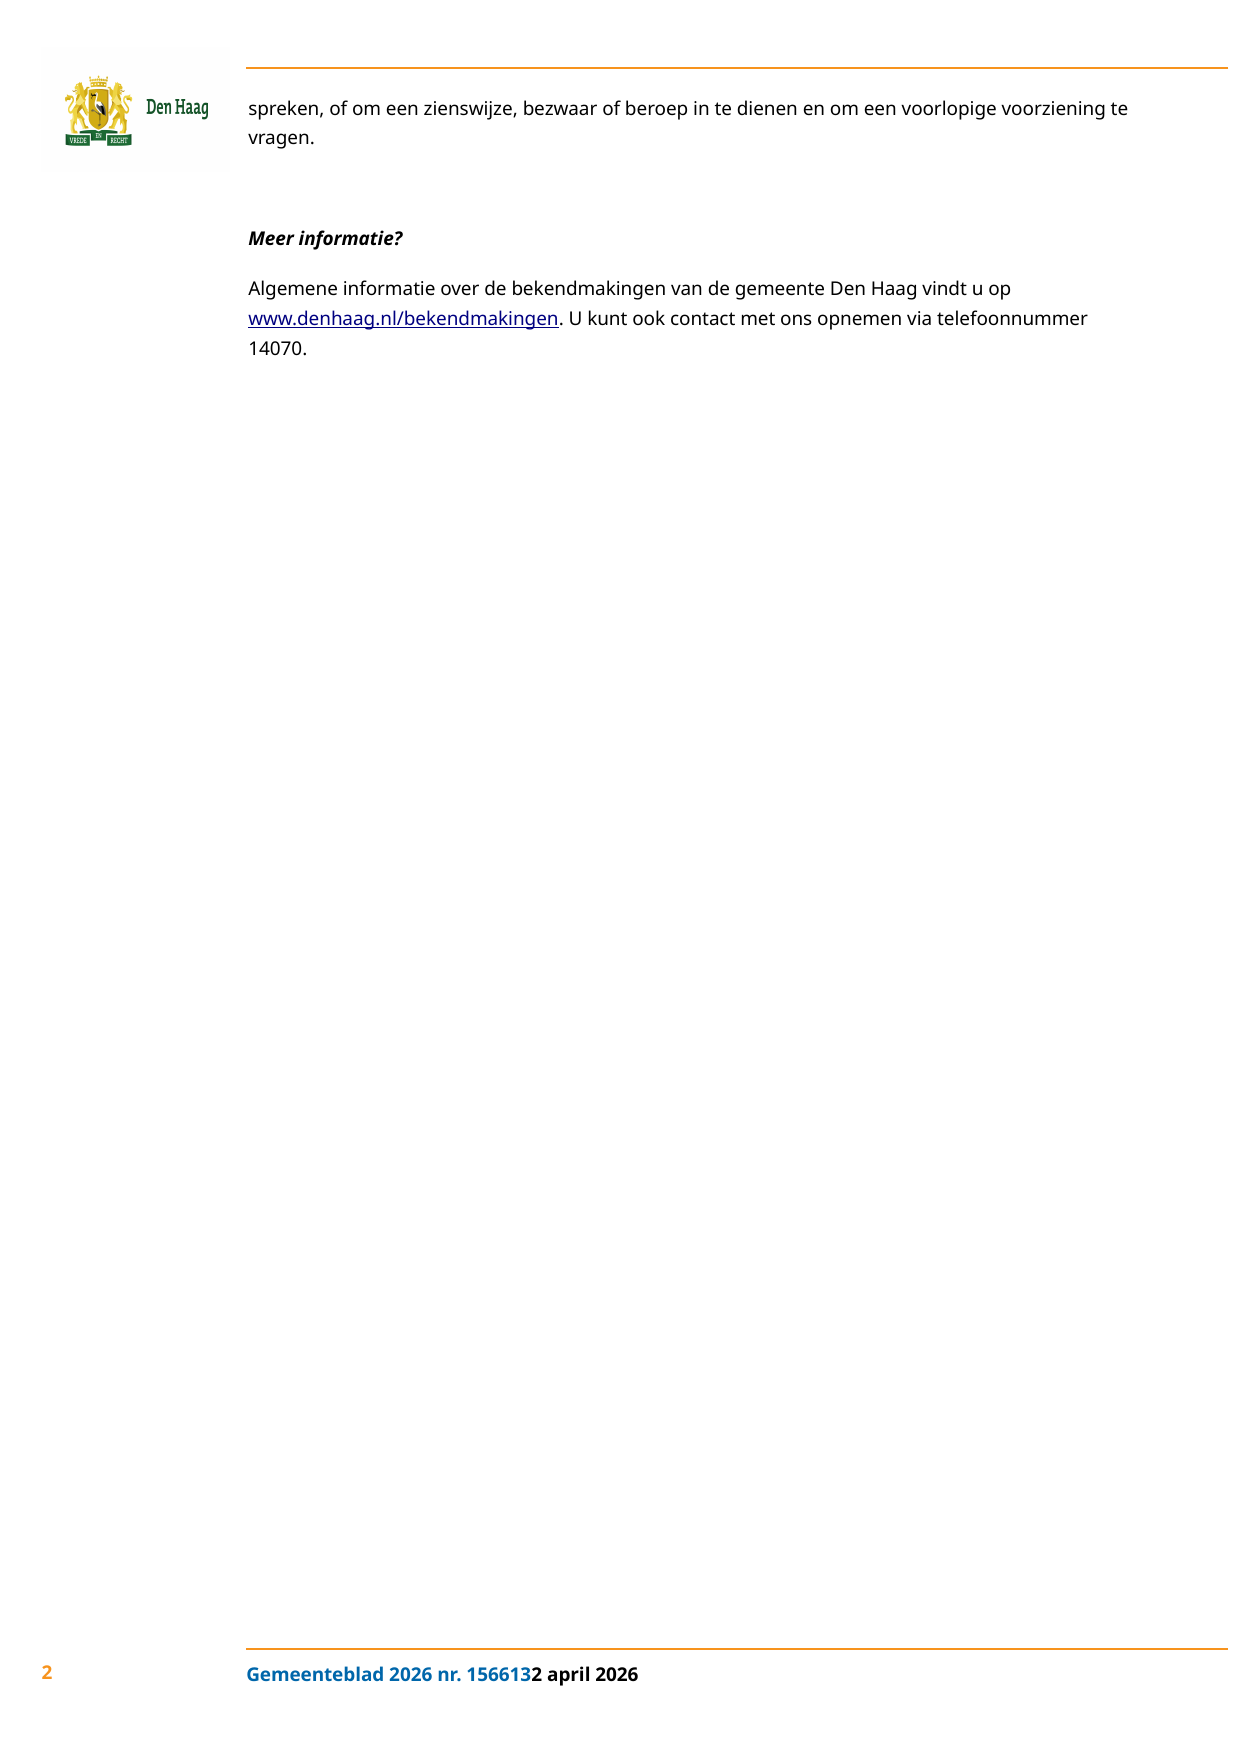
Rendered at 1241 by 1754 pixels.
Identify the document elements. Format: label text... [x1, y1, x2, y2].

text spreken, of om een zienswijze, bezwaar of beroep in te dienen en om een voorlopige voorziening te vragen. [248, 95, 1152, 150]
text Algemene informatie over de bekendmakingen van de gemeente Den Haag vindt u op www.denhaag.nl/bekendmakingen. U kunt ook contact met ons opnemen via telefoonnummer 14070. [248, 276, 1152, 361]
picture [41, 47, 231, 172]
text Meer informatie? [248, 225, 1152, 251]
